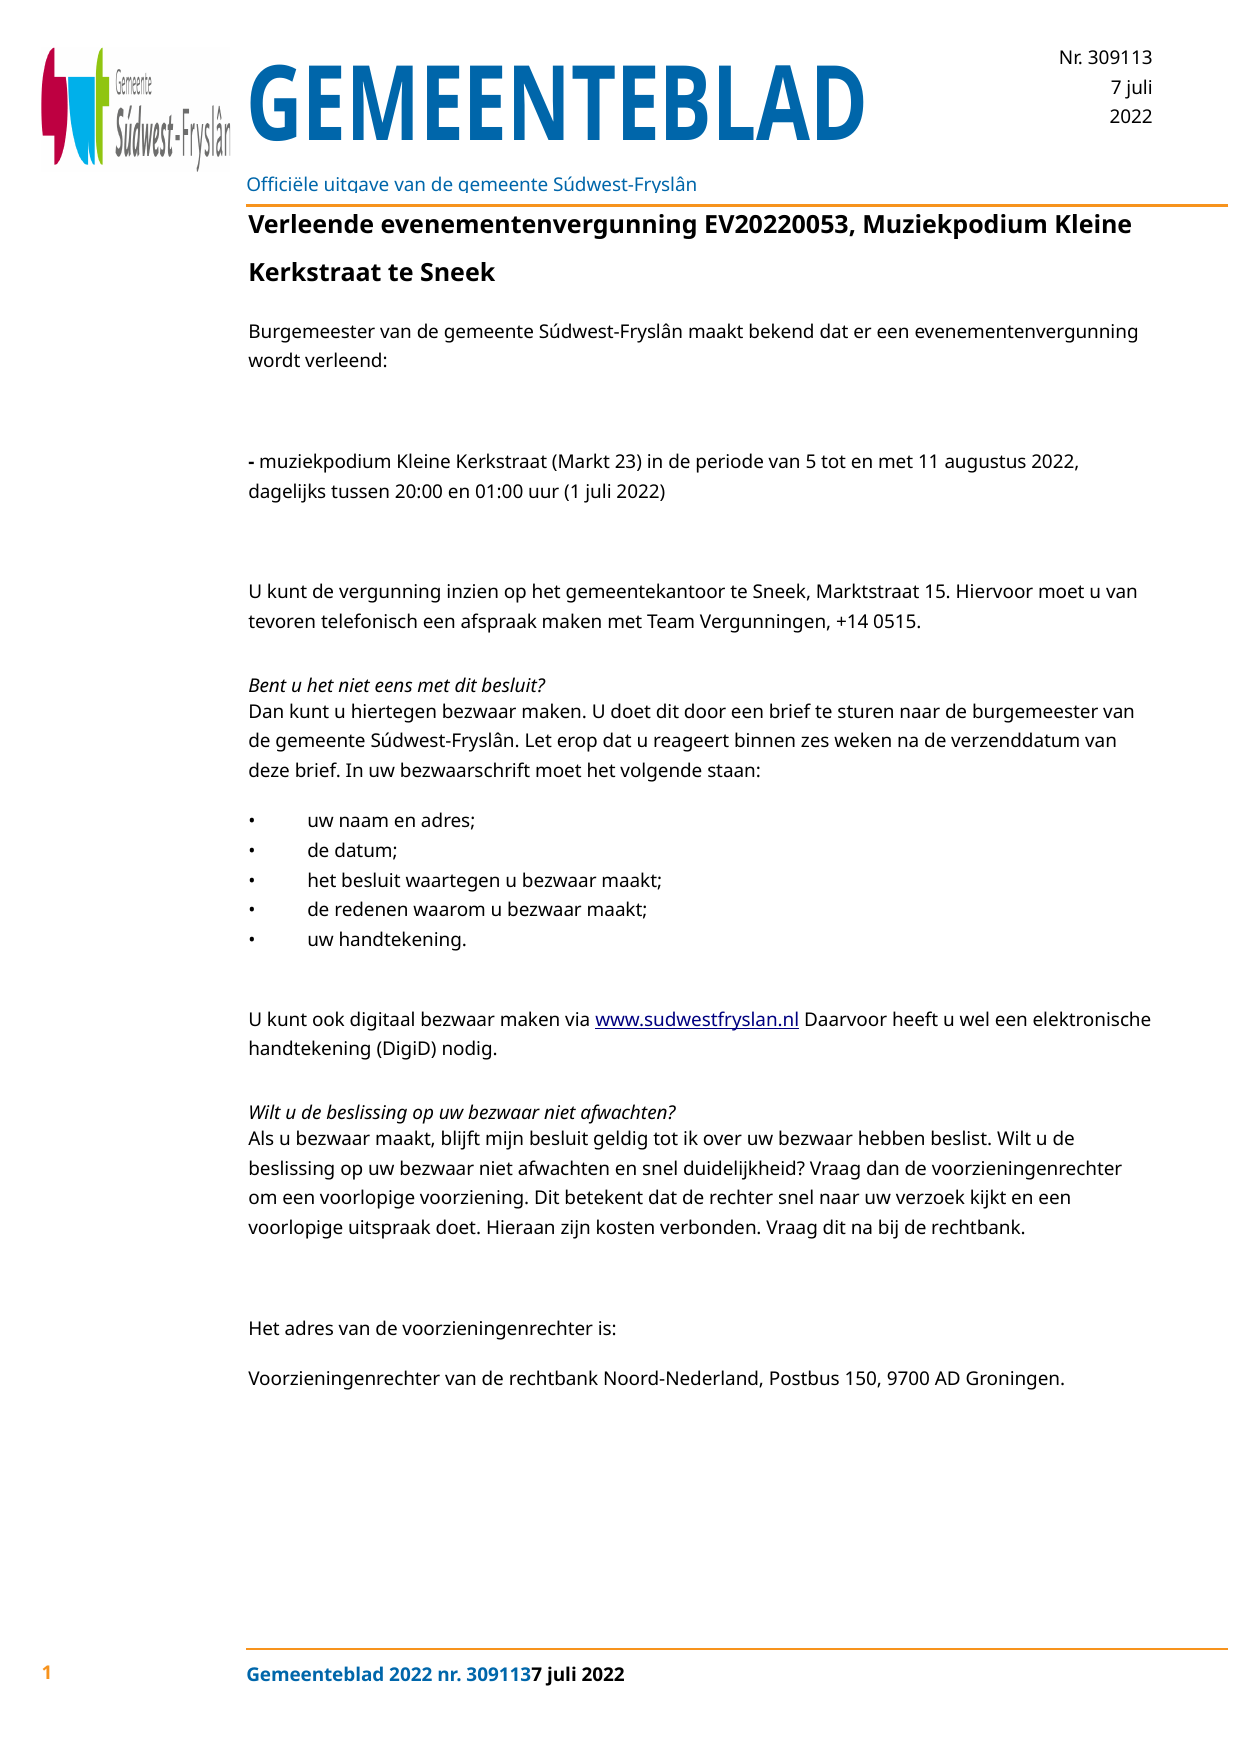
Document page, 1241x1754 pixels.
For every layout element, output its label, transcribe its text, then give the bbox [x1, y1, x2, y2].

picture [41, 47, 231, 172]
text Burgemeester van de gemeente Súdwest-Fryslân maakt bekend dat er een evenementenvergunning wordt verleend: [248, 318, 1152, 373]
text Verleende evenementenvergunning EV20220053, Muziekpodium Kleine Kerkstraat te Sneek [248, 207, 1152, 288]
list uw handtekening. [248, 926, 1152, 952]
text - muziekpodium Kleine Kerkstraat (Markt 23) in de periode van 5 tot en met 11 augustus 2022, dagelijks tussen 20:00 en 01:00 uur (1 juli 2022) [248, 448, 1152, 504]
text Het adres van de voorzieningenrechter is: [248, 1315, 1152, 1341]
text Dan kunt u hiertegen bezwaar maken. U doet dit door een brief te sturen naar de burgemeester van de gemeente Súdwest-Fryslân. Let erop dat u reageert binnen zes weken na de verzenddatum van deze brief. In uw bezwaarschrift moet het volgende staan: [248, 698, 1152, 783]
text Als u bezwaar maakt, blijft mijn besluit geldig tot ik over uw bezwaar hebben beslist. Wilt u de beslissing op uw bezwaar niet afwachten en snel duidelijkheid? Vraag dan de voorzieningenrechter om een voorlopige voorziening. Dit betekent dat de rechter snel naar uw verzoek kijkt en een voorlopige uitspraak doet. Hieraan zijn kosten verbonden. Vraag dit na bij de rechtbank. [248, 1125, 1152, 1240]
text Voorzieningenrechter van de rechtbank Noord-Nederland, Postbus 150, 9700 AD Groningen. [248, 1365, 1152, 1391]
list de datum; [248, 837, 1152, 863]
list de redenen waarom u bezwaar maakt; [248, 896, 1152, 922]
list uw naam en adres; [248, 808, 1152, 833]
text U kunt de vergunning inzien op het gemeentekantoor te Sneek, Marktstraat 15. Hiervoor moet u van tevoren telefonisch een afspraak maken met Team Vergunningen, +14 0515. [248, 579, 1152, 634]
text Bent u het niet eens met dit besluit? [248, 672, 1152, 698]
list het besluit waartegen u bezwaar maakt; [248, 867, 1152, 892]
text Wilt u de beslissing op uw bezwaar niet afwachten? [248, 1099, 1152, 1125]
text U kunt ook digitaal bezwaar maken via www.sudwestfryslan.nl Daarvoor heeft u wel een elektronische handtekening (DigiD) nodig. [248, 1006, 1152, 1061]
